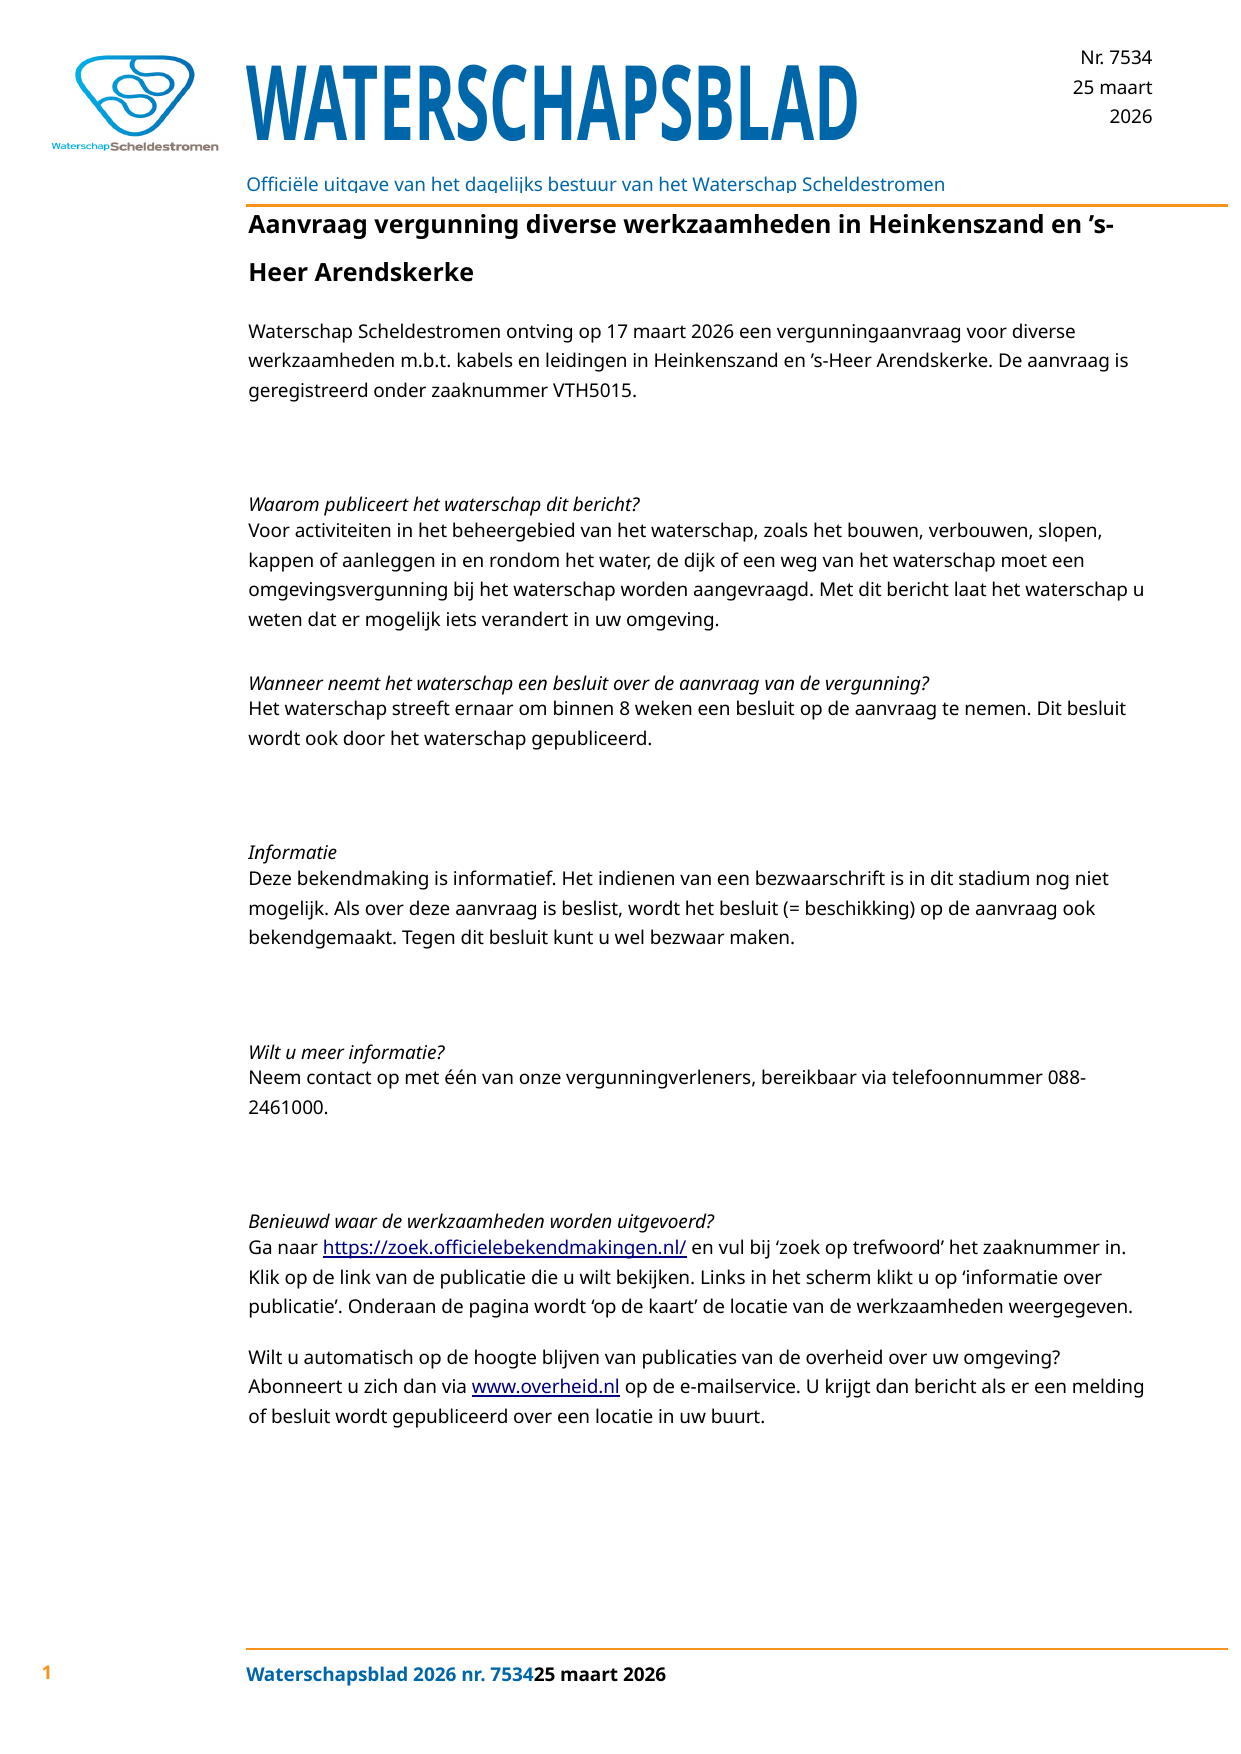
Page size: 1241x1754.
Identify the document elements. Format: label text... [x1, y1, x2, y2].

text Waterschap Scheldestromen ontving op 17 maart 2026 een vergunningaanvraag voor diverse werkzaamheden m.b.t. kabels en leidingen in Heinkenszand en ’s-Heer Arendskerke. De aanvraag is geregistreerd onder zaaknummer VTH5015. [248, 318, 1152, 403]
text Het waterschap streeft ernaar om binnen 8 weken een besluit op de aanvraag te nemen. Dit besluit wordt ook door het waterschap gepubliceerd. [248, 696, 1152, 751]
text Wanneer neemt het waterschap een besluit over de aanvraag van de vergunning? [248, 670, 1152, 696]
text Aanvraag vergunning diverse werkzaamheden in Heinkenszand en ’s-Heer Arendskerke [248, 207, 1152, 288]
text Waarom publiceert het waterschap dit bericht? [248, 491, 1152, 517]
text Wilt u meer informatie? [248, 1039, 1152, 1064]
text Neem contact op met één van onze vergunningverleners, bereikbaar via telefoonnummer 088-2461000. [248, 1064, 1152, 1120]
text Wilt u automatisch op de hoogte blijven van publicaties van de overheid over uw omgeving? Abonneert u zich dan via www.overheid.nl op de e-mailservice. U krijgt dan bericht als er een melding of besluit wordt gepubliceerd over een locatie in uw buurt. [248, 1344, 1152, 1429]
text Informatie [248, 839, 1152, 865]
picture [41, 47, 231, 172]
text Voor activiteiten in het beheergebied van het waterschap, zoals het bouwen, verbouwen, slopen, kappen of aanleggen in en rondom het water, de dijk of een weg van het waterschap moet een omgevingsvergunning bij het waterschap worden aangevraagd. Met dit bericht laat het waterschap u weten dat er mogelijk iets verandert in uw omgeving. [248, 517, 1152, 632]
text Benieuwd waar de werkzaamheden worden uitgevoerd? [248, 1208, 1152, 1234]
text Deze bekendmaking is informatief. Het indienen van een bezwaarschrift is in dit stadium nog niet mogelijk. Als over deze aanvraag is beslist, wordt het besluit (= beschikking) op de aanvraag ook bekendgemaakt. Tegen dit besluit kunt u wel bezwaar maken. [248, 865, 1152, 950]
text Ga naar https://zoek.officielebekendmakingen.nl/ en vul bij ‘zoek op trefwoord’ het zaaknummer in. Klik op de link van de publicatie die u wilt bekijken. Links in het scherm klikt u op ‘informatie over publicatie’. Onderaan de pagina wordt ‘op de kaart’ de locatie van de werkzaamheden weergegeven. [248, 1234, 1152, 1319]
